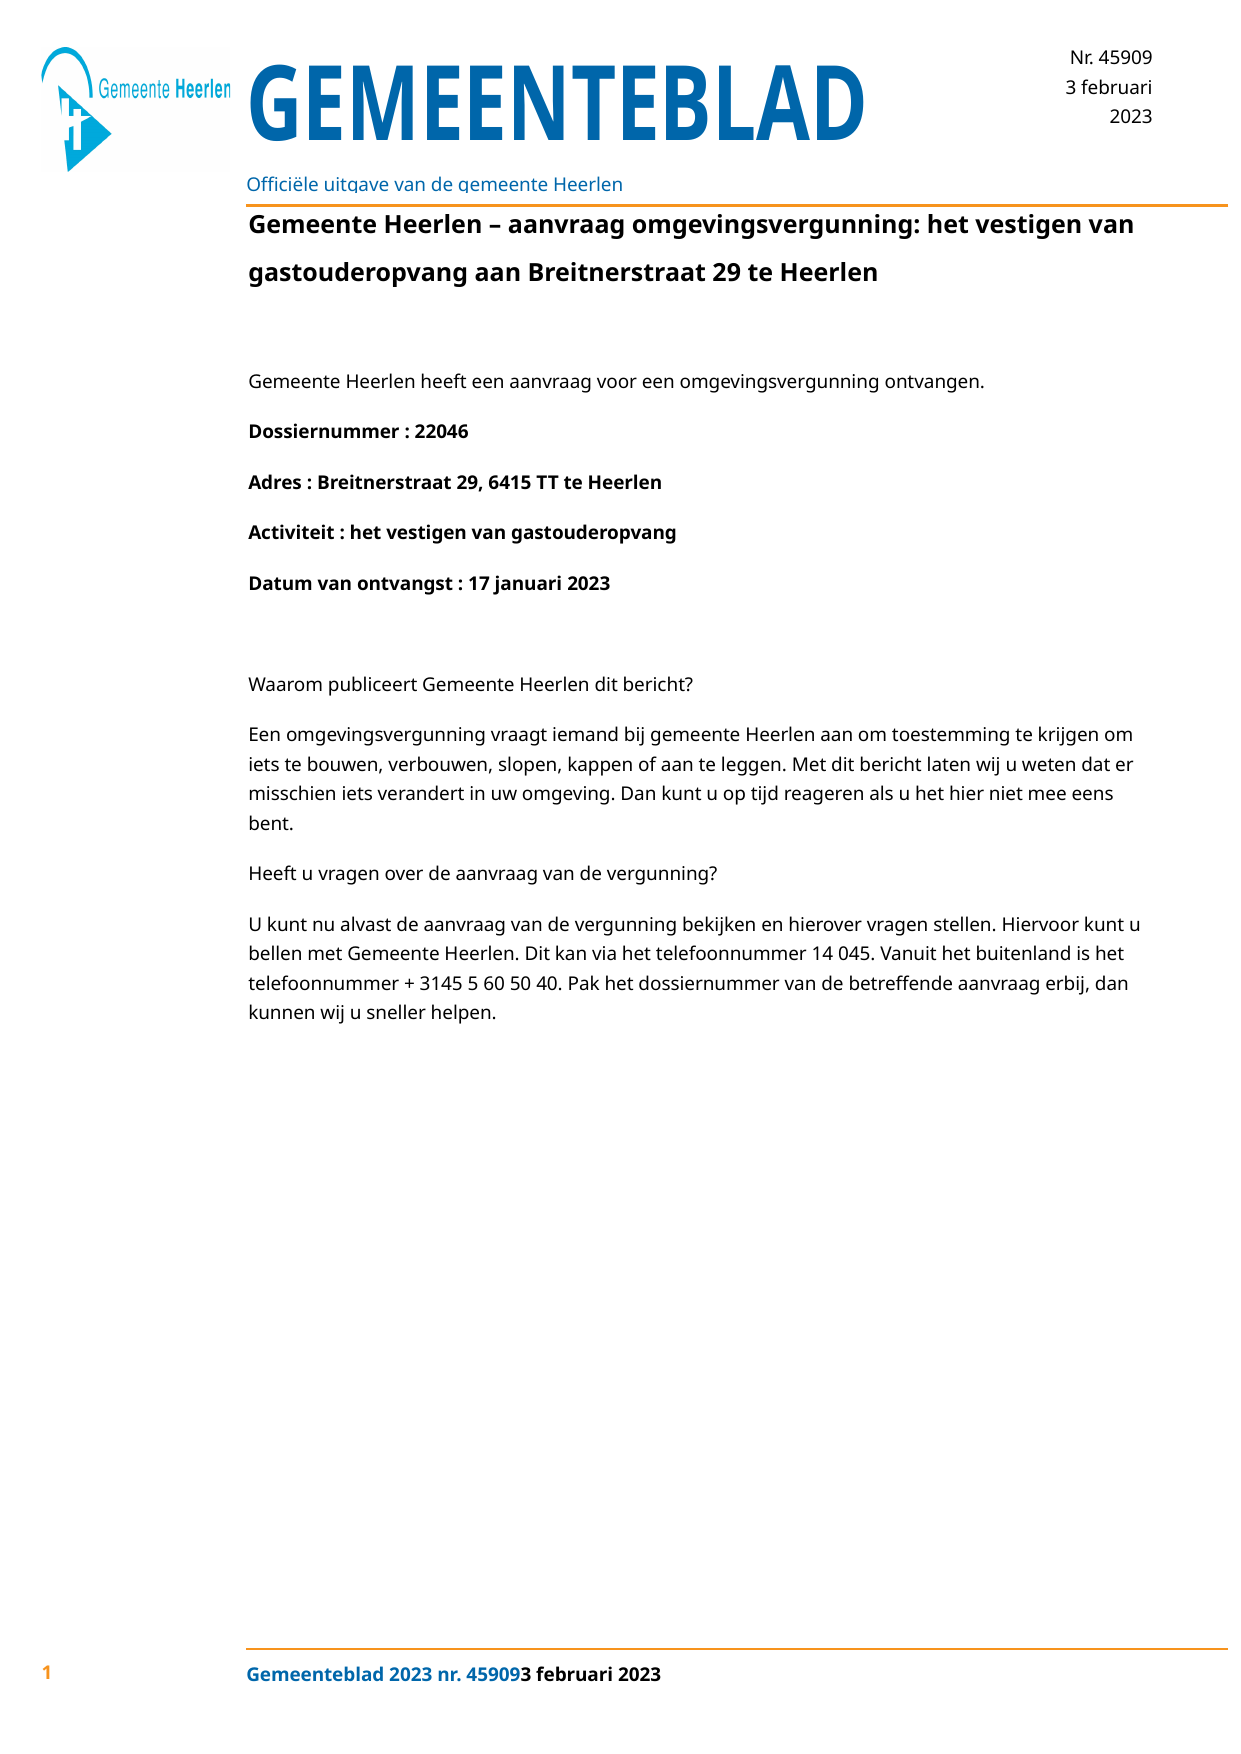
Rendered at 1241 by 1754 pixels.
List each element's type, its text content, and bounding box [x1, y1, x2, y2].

text Dossiernummer : 22046 [248, 419, 1152, 444]
picture [41, 47, 231, 172]
picture [41, 47, 59, 70]
text Datum van ontvangst : 17 januari 2023 [248, 570, 1152, 596]
text Gemeente Heerlen – aanvraag omgevingsvergunning: het vestigen van gastouderopvang aan Breitnerstraat 29 te Heerlen [248, 207, 1152, 288]
text Een omgevingsvergunning vraagt iemand bij gemeente Heerlen aan om toestemming te krijgen om iets te bouwen, verbouwen, slopen, kappen of aan te leggen. Met dit bericht laten wij u weten dat er misschien iets verandert in uw omgeving. Dan kunt u op tijd reageren als u het hier niet mee eens bent. [248, 721, 1152, 836]
text Waarom publiceert Gemeente Heerlen dit bericht? [248, 671, 1152, 697]
text U kunt nu alvast de aanvraag van de vergunning bekijken en hierover vragen stellen. Hiervoor kunt u bellen met Gemeente Heerlen. Dit kan via het telefoonnummer 14 045. Vanuit het buitenland is het telefoonnummer + 3145 5 60 50 40. Pak het dossiernummer van de betreffende aanvraag erbij, dan kunnen wij u sneller helpen. [248, 911, 1152, 1025]
text Adres : Breitnerstraat 29, 6415 TT te Heerlen [248, 469, 1152, 495]
text Heeft u vragen over de aanvraag van de vergunning? [248, 860, 1152, 886]
text Activiteit : het vestigen van gastouderopvang [248, 519, 1152, 545]
text Gemeente Heerlen heeft een aanvraag voor een omgevingsvergunning ontvangen. [248, 368, 1152, 394]
